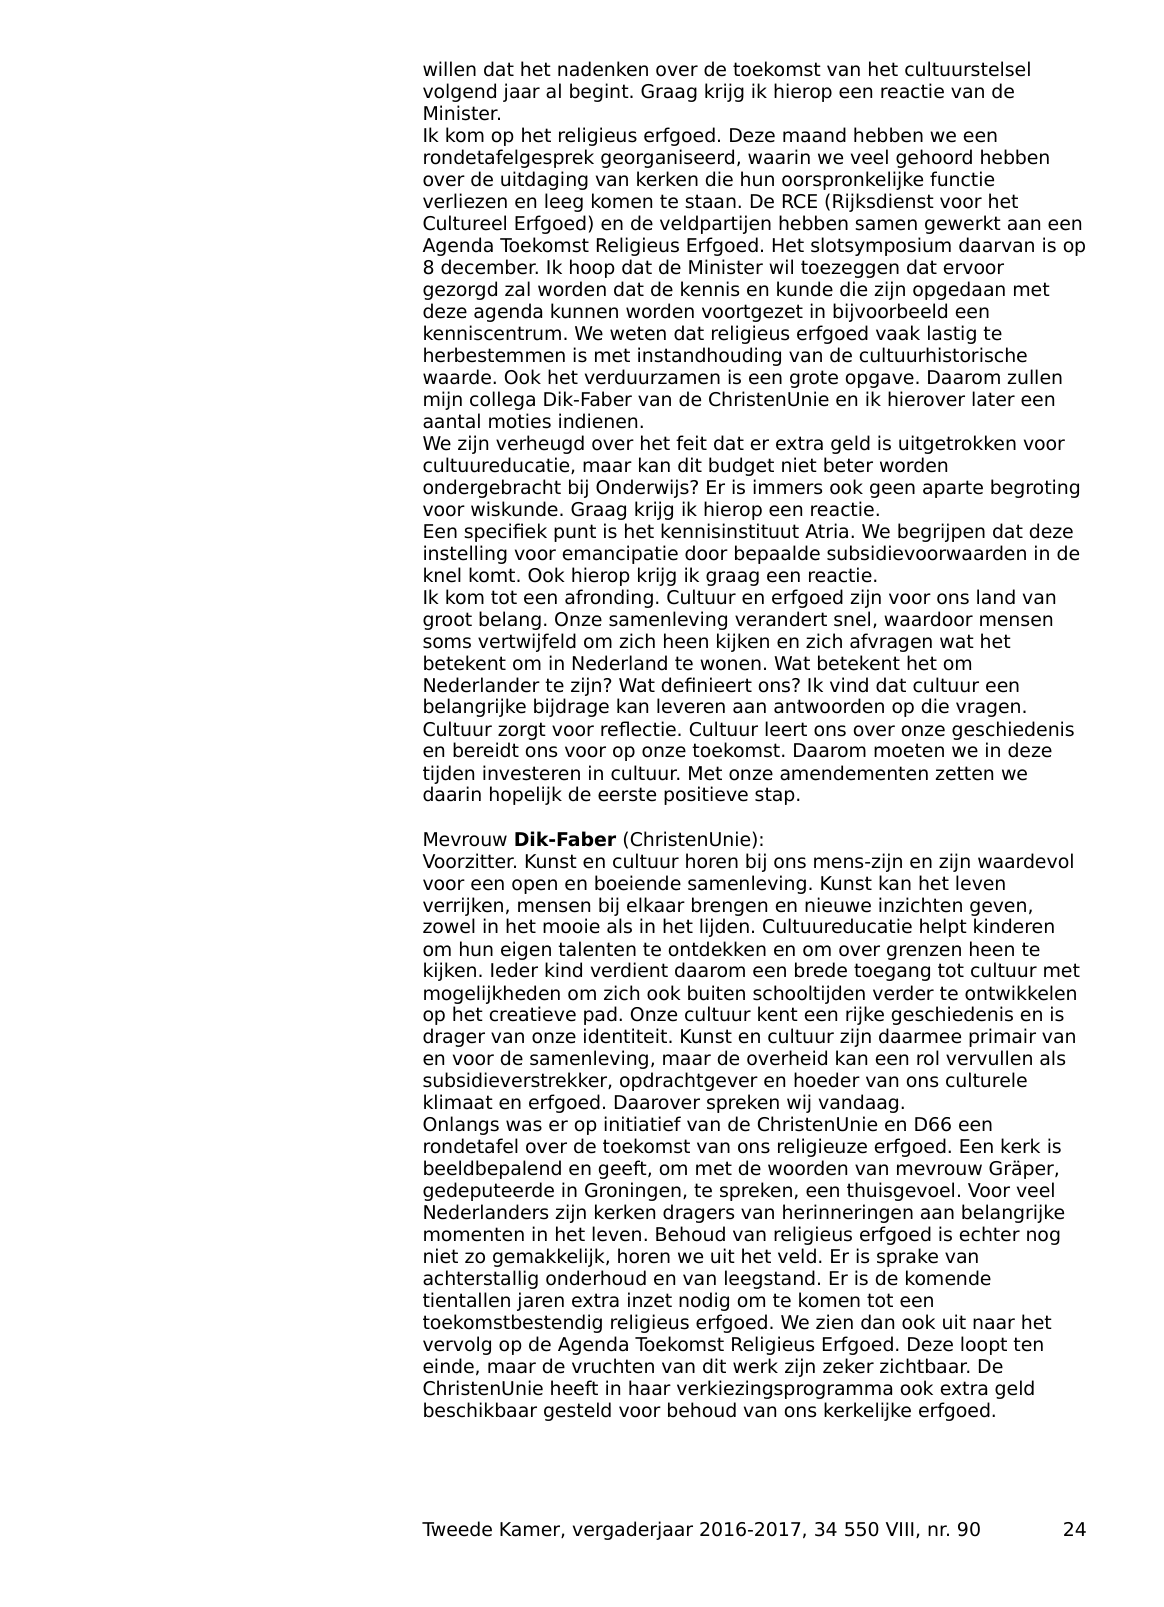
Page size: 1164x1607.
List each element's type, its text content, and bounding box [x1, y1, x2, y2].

text Onlangs was er op initiatief van de ChristenUnie en D66 een rondetafel over de toekomst van ons religieuze erfgoed. Een kerk is beeldbepalend en geeft, om met de woorden van mevrouw Gräper, gedeputeerde in Groningen, te spreken, een thuisgevoel. Voor veel Nederlanders zijn kerken dragers van herinneringen aan belangrijke momenten in het leven. Behoud van religieus erfgoed is echter nog niet zo gemakkelijk, horen we uit het veld. Er is sprake van achterstallig onderhoud en van leegstand. Er is de komende tientallen jaren extra inzet nodig om te komen tot een toekomstbestendig religieus erfgoed. We zien dan ook uit naar het vervolg op de Agenda Toekomst Religieus Erfgoed. Deze loopt ten einde, maar de vruchten van dit werk zijn zeker zichtbaar. De ChristenUnie heeft in haar verkiezingsprogramma ook extra geld beschikbaar gesteld voor behoud van ons kerkelijke erfgoed. [422, 1114, 1087, 1422]
text Ik kom tot een afronding. Cultuur en erfgoed zijn voor ons land van groot belang. Onze samenleving verandert snel, waardoor mensen soms vertwijfeld om zich heen kijken en zich afvragen wat het betekent om in Nederland te wonen. Wat betekent het om Nederlander te zijn? Wat definieert ons? Ik vind dat cultuur een belangrijke bijdrage kan leveren aan antwoorden op die vragen. Cultuur zorgt voor reflectie. Cultuur leert ons over onze geschiedenis en bereidt ons voor op onze toekomst. Daarom moeten we in deze tijden investeren in cultuur. Met onze amendementen zetten we daarin hopelijk de eerste positieve stap. [422, 587, 1087, 806]
text Mevrouw Dik-Faber (ChristenUnie): [422, 828, 1087, 851]
text Voorzitter. Kunst en cultuur horen bij ons mens-zijn en zijn waardevol voor een open en boeiende samenleving. Kunst kan het leven verrijken, mensen bij elkaar brengen en nieuwe inzichten geven, zowel in het mooie als in het lijden. Cultuureducatie helpt kinderen om hun eigen talenten te ontdekken en om over grenzen heen te kijken. Ieder kind verdient daarom een brede toegang tot cultuur met mogelijkheden om zich ook buiten schooltijden verder te ontwikkelen op het creatieve pad. Onze cultuur kent een rijke geschiedenis en is drager van onze identiteit. Kunst en cultuur zijn daarmee primair van en voor de samenleving, maar de overheid kan een rol vervullen als subsidieverstrekker, opdrachtgever en hoeder van ons culturele klimaat en erfgoed. Daarover spreken wij vandaag. [422, 851, 1087, 1114]
text willen dat het nadenken over de toekomst van het cultuurstelsel volgend jaar al begint. Graag krijg ik hierop een reactie van de Minister. [422, 59, 1087, 125]
text Ik kom op het religieus erfgoed. Deze maand hebben we een rondetafelgesprek georganiseerd, waarin we veel gehoord hebben over de uitdaging van kerken die hun oorspronkelijke functie verliezen en leeg komen te staan. De RCE (Rijksdienst voor het Cultureel Erfgoed) en de veldpartijen hebben samen gewerkt aan een Agenda Toekomst Religieus Erfgoed. Het slotsymposium daarvan is op 8 december. Ik hoop dat de Minister wil toezeggen dat ervoor gezorgd zal worden dat de kennis en kunde die zijn opgedaan met deze agenda kunnen worden voortgezet in bijvoorbeeld een kenniscentrum. We weten dat religieus erfgoed vaak lastig te herbestemmen is met instandhouding van de cultuurhistorische waarde. Ook het verduurzamen is een grote opgave. Daarom zullen mijn collega Dik-Faber van de ChristenUnie en ik hierover later een aantal moties indienen. [422, 125, 1087, 433]
text We zijn verheugd over het feit dat er extra geld is uitgetrokken voor cultuureducatie, maar kan dit budget niet beter worden ondergebracht bij Onderwijs? Er is immers ook geen aparte begroting voor wiskunde. Graag krijg ik hierop een reactie. [422, 433, 1087, 521]
text Een specifiek punt is het kennisinstituut Atria. We begrijpen dat deze instelling voor emancipatie door bepaalde subsidievoorwaarden in de knel komt. Ook hierop krijg ik graag een reactie. [422, 521, 1087, 587]
